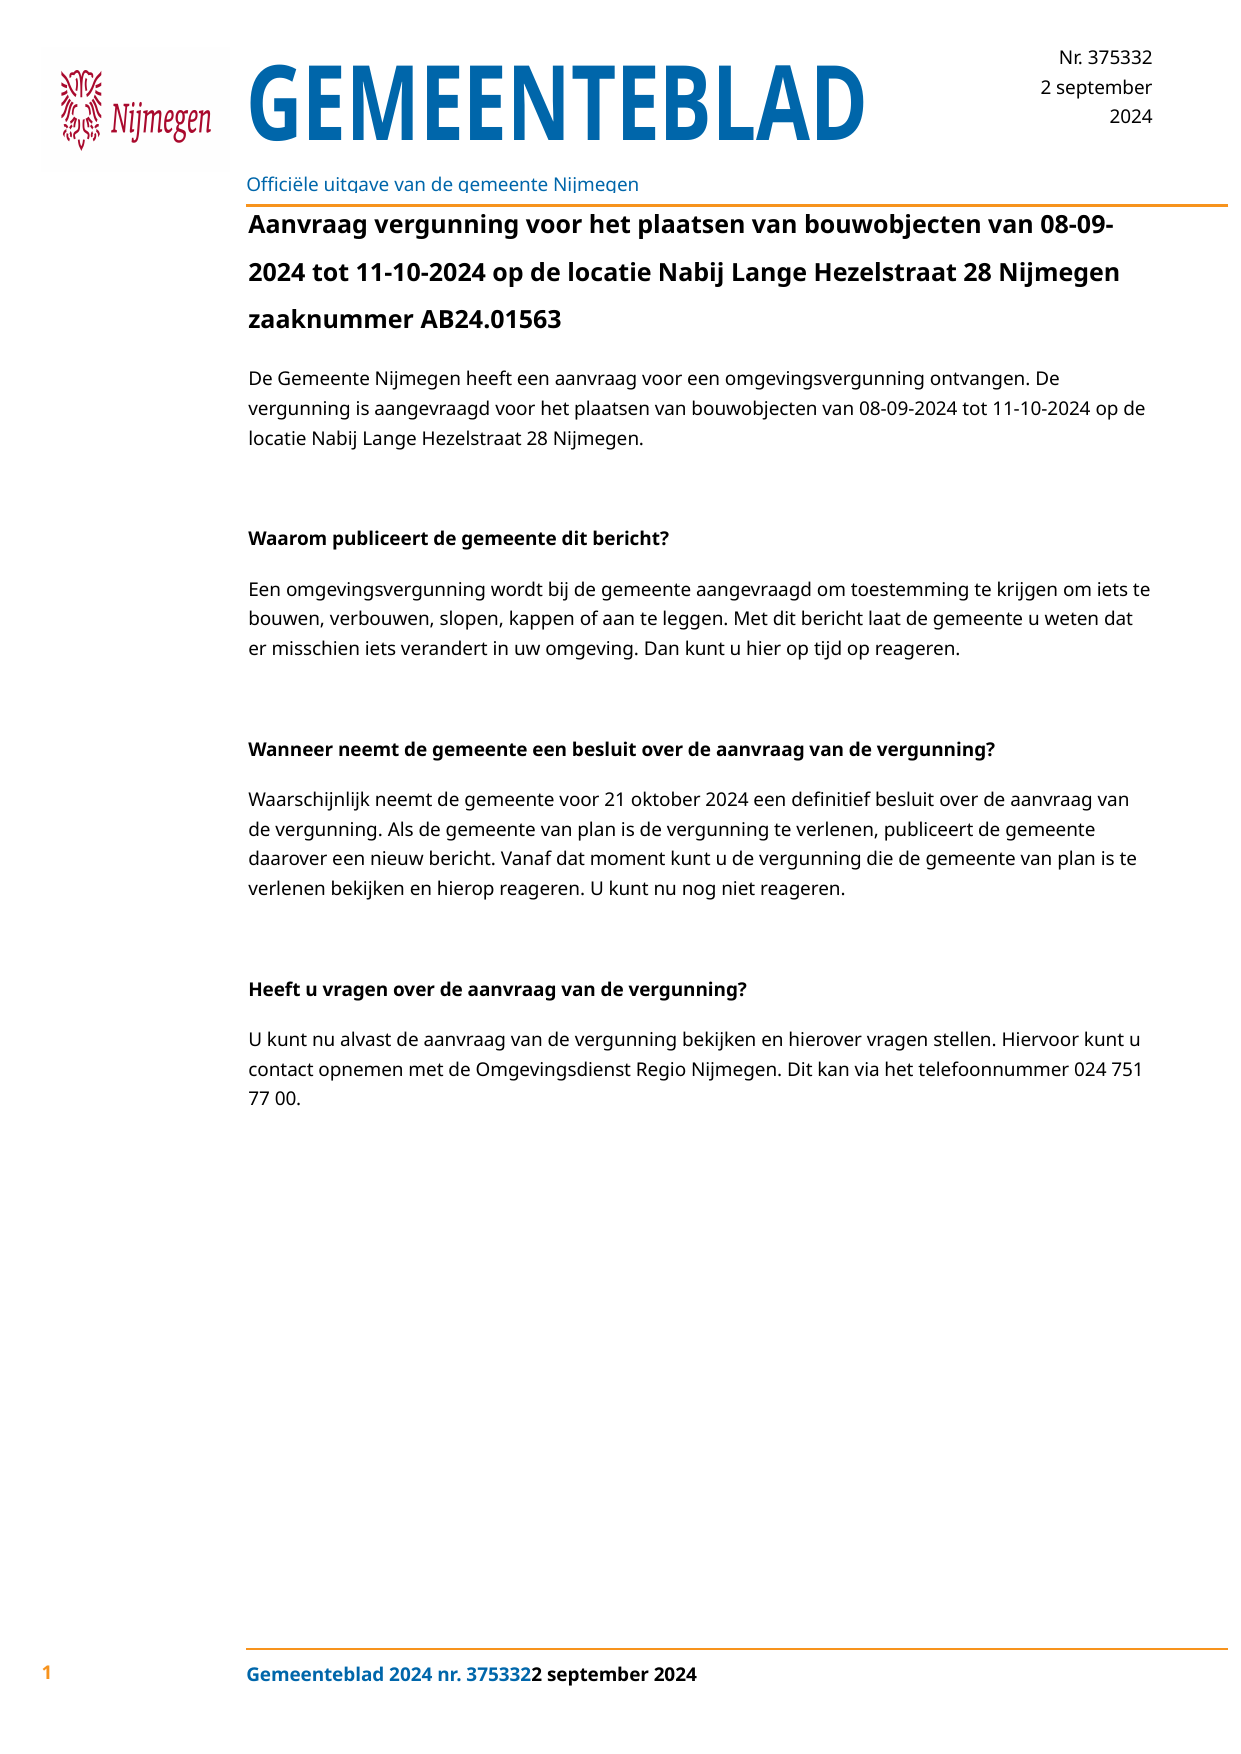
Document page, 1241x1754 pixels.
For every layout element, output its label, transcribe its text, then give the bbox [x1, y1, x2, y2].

text U kunt nu alvast de aanvraag van de vergunning bekijken en hierover vragen stellen. Hiervoor kunt u contact opnemen met de Omgevingsdienst Regio Nijmegen. Dit kan via het telefoonnummer 024 751 77 00. [248, 1026, 1152, 1111]
text De Gemeente Nijmegen heeft een aanvraag voor een omgevingsvergunning ontvangen. De vergunning is aangevraagd voor het plaatsen van bouwobjecten van 08-09-2024 tot 11-10-2024 op de locatie Nabij Lange Hezelstraat 28 Nijmegen. [248, 366, 1152, 450]
text Wanneer neemt de gemeente een besluit over de aanvraag van de vergunning? [248, 736, 1152, 762]
text Heeft u vragen over de aanvraag van de vergunning? [248, 976, 1152, 1002]
picture [41, 47, 231, 172]
text Aanvraag vergunning voor het plaatsen van bouwobjecten van 08-09-2024 tot 11-10-2024 op de locatie Nabij Lange Hezelstraat 28 Nijmegen zaaknummer AB24.01563 [248, 207, 1152, 336]
text Waarom publiceert de gemeente dit bericht? [248, 526, 1152, 551]
text Een omgevingsvergunning wordt bij de gemeente aangevraagd om toestemming te krijgen om iets te bouwen, verbouwen, slopen, kappen of aan te leggen. Met dit bericht laat de gemeente u weten dat er misschien iets verandert in uw omgeving. Dan kunt u hier op tijd op reageren. [248, 576, 1152, 661]
text Waarschijnlijk neemt de gemeente voor 21 oktober 2024 een definitief besluit over de aanvraag van de vergunning. Als de gemeente van plan is de vergunning te verlenen, publiceert de gemeente daarover een nieuw bericht. Vanaf dat moment kunt u de vergunning die de gemeente van plan is te verlenen bekijken en hierop reageren. U kunt nu nog niet reageren. [248, 786, 1152, 901]
